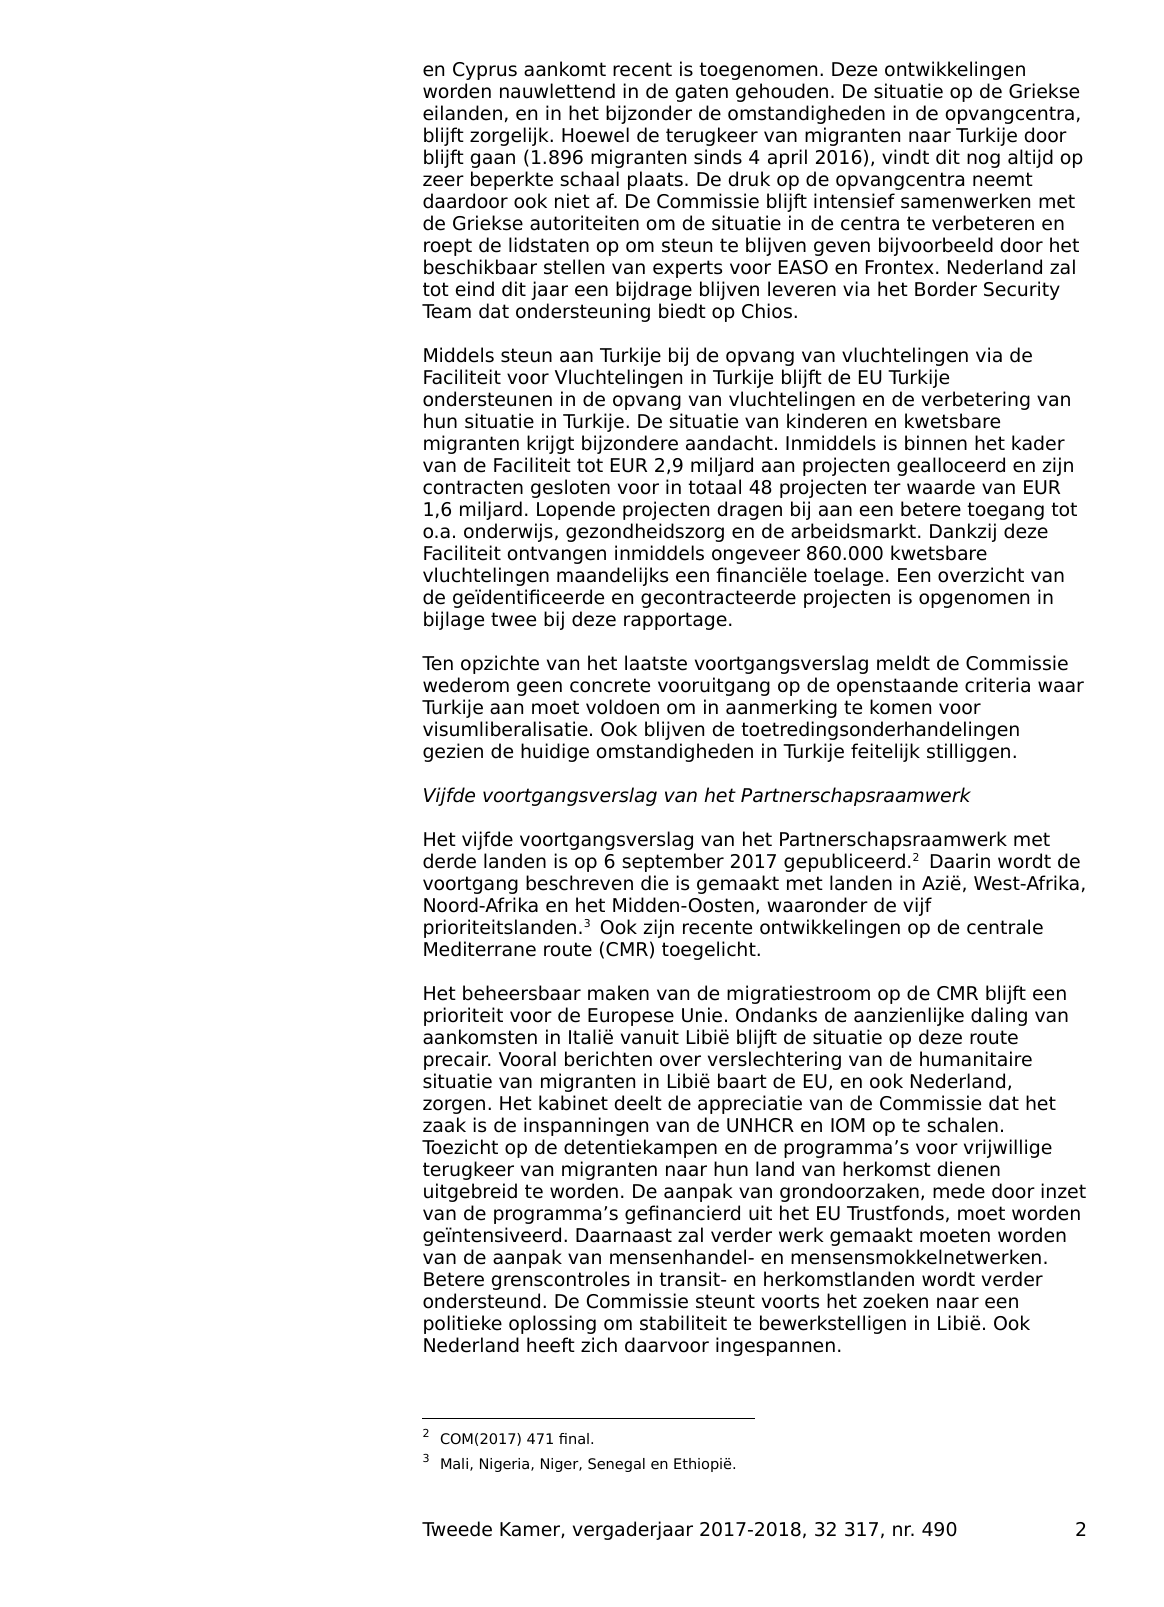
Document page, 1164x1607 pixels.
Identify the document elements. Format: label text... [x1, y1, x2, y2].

text Middels steun aan Turkije bij de opvang van vluchtelingen via de Faciliteit voor Vluchtelingen in Turkije blijft de EU Turkije ondersteunen in de opvang van vluchtelingen en de verbetering van hun situatie in Turkije. De situatie van kinderen en kwetsbare migranten krijgt bijzondere aandacht. Inmiddels is binnen het kader van de Faciliteit tot EUR 2,9 miljard aan projecten gealloceerd en zijn contracten gesloten voor in totaal 48 projecten ter waarde van EUR 1,6 miljard. Lopende projecten dragen bij aan een betere toegang tot o.a. onderwijs, gezondheidszorg en de arbeidsmarkt. Dankzij deze Faciliteit ontvangen inmiddels ongeveer 860.000 kwetsbare vluchtelingen maandelijks een financiële toelage. Een overzicht van de geïdentificeerde en gecontracteerde projecten is opgenomen in bijlage twee bij deze rapportage. [422, 345, 1087, 631]
text en Cyprus aankomt recent is toegenomen. Deze ontwikkelingen worden nauwlettend in de gaten gehouden. De situatie op de Griekse eilanden, en in het bijzonder de omstandigheden in de opvangcentra, blijft zorgelijk. Hoewel de terugkeer van migranten naar Turkije door blijft gaan (1.896 migranten sinds 4 april 2016), vindt dit nog altijd op zeer beperkte schaal plaats. De druk op de opvangcentra neemt daardoor ook niet af. De Commissie blijft intensief samenwerken met de Griekse autoriteiten om de situatie in de centra te verbeteren en roept de lidstaten op om steun te blijven geven bijvoorbeeld door het beschikbaar stellen van experts voor EASO en Frontex. Nederland zal tot eind dit jaar een bijdrage blijven leveren via het Border Security Team dat ondersteuning biedt op Chios. [422, 59, 1087, 323]
text Mali, Nigeria, Niger, Senegal en Ethiopië. [422, 1452, 1087, 1474]
text Het vijfde voortgangsverslag van het Partnerschapsraamwerk met derde landen is op 6 september 2017 gepubliceerd. Daarin wordt de voortgang beschreven die is gemaakt met landen in Azië, West-Afrika, Noord-Afrika en het Midden-Oosten, waaronder de vijf prioriteitslanden. Ook zijn recente ontwikkelingen op de centrale Mediterrane route (CMR) toegelicht. [422, 829, 1087, 961]
text Het beheersbaar maken van de migratiestroom op de CMR blijft een prioriteit voor de Europese Unie. Ondanks de aanzienlijke daling van aankomsten in Italië vanuit Libië blijft de situatie op deze route precair. Vooral berichten over verslechtering van de humanitaire situatie van migranten in Libië baart de EU, en ook Nederland, zorgen. Het kabinet deelt de appreciatie van de Commissie dat het zaak is de inspanningen van de UNHCR en IOM op te schalen. Toezicht op de detentiekampen en de programma’s voor vrijwillige terugkeer van migranten naar hun land van herkomst dienen uitgebreid te worden. De aanpak van grondoorzaken, mede door inzet van de programma’s gefinancierd uit het EU Trustfonds, moet worden geïntensiveerd. Daarnaast zal verder werk gemaakt moeten worden van de aanpak van mensenhandel- en mensensmokkelnetwerken. Betere grenscontroles in transit- en herkomstlanden wordt verder ondersteund. De Commissie steunt voorts het zoeken naar een politieke oplossing om stabiliteit te bewerkstelligen in Libië. Ook Nederland heeft zich daarvoor ingespannen. [422, 983, 1087, 1357]
text COM(2017) 471 final. [422, 1427, 1087, 1449]
text Ten opzichte van het laatste voortgangsverslag meldt de Commissie wederom geen concrete vooruitgang op de openstaande criteria waar Turkije aan moet voldoen om in aanmerking te komen voor visumliberalisatie. Ook blijven de toetredingsonderhandelingen gezien de huidige omstandigheden in Turkije feitelijk stilliggen. [422, 653, 1087, 763]
subtitle Vijfde voortgangsverslag van het Partnerschapsraamwerk [422, 785, 1087, 807]
